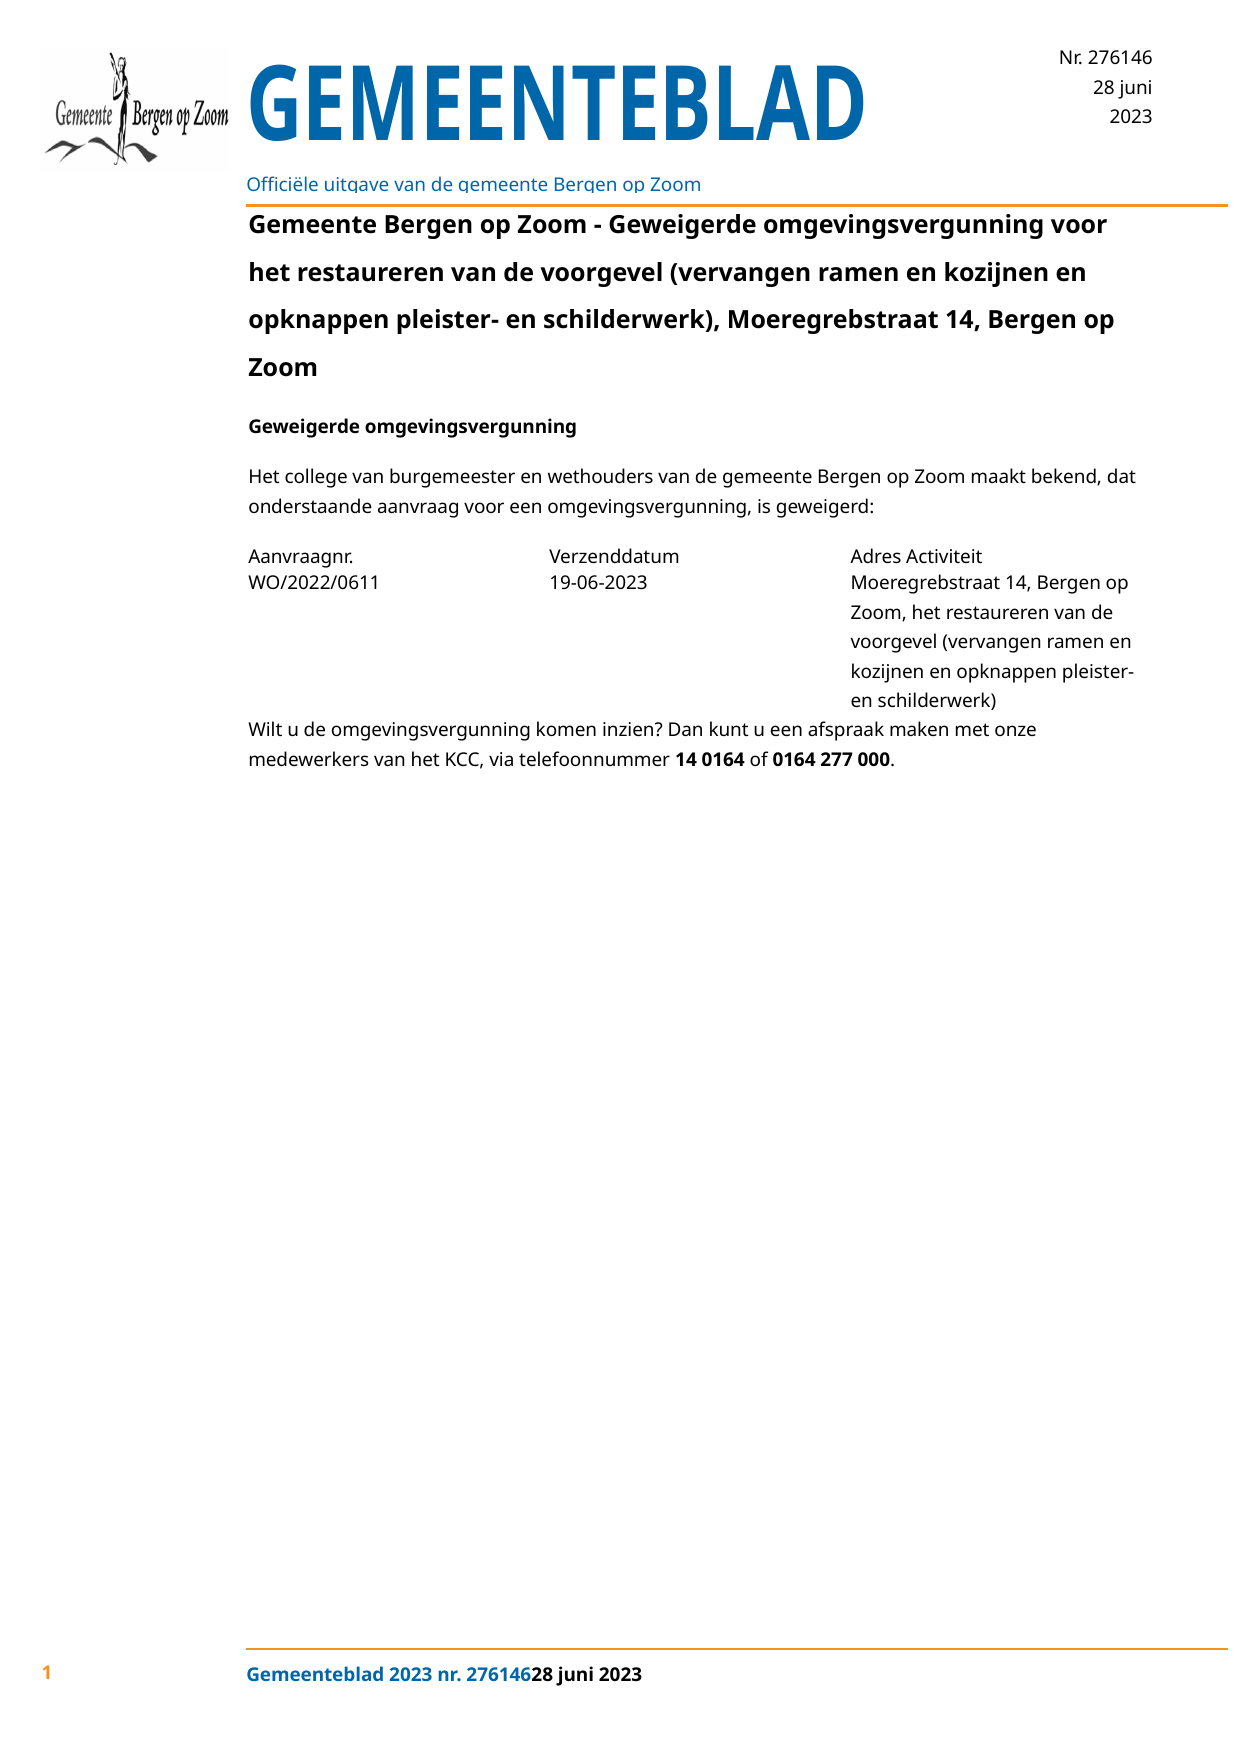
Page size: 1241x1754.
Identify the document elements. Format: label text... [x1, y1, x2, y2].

text Gemeente Bergen op Zoom - Geweigerde omgevingsvergunning voor het restaureren van de voorgevel (vervangen ramen en kozijnen en opknappen pleister- en schilderwerk), Moeregrebstraat 14, Bergen op Zoom [248, 207, 1152, 384]
table_header Verzenddatum [549, 544, 850, 569]
table_header Aanvraagnr. [248, 544, 549, 569]
table_header Adres Activiteit [850, 544, 1152, 569]
table_cell Moeregrebstraat 14, Bergen op Zoom, het restaureren van de voorgevel (vervangen ramen en kozijnen en opknappen pleister- en schilderwerk) [850, 569, 1152, 713]
table_cell WO/2022/0611 [248, 569, 549, 713]
text Wilt u de omgevingsvergunning komen inzien? Dan kunt u een afspraak maken met onze medewerkers van het KCC, via telefoonnummer 14 0164 of 0164 277 000. [248, 717, 1152, 772]
text Het college van burgemeester en wethouders van de gemeente Bergen op Zoom maakt bekend, dat onderstaande aanvraag voor een omgevingsvergunning, is geweigerd: [248, 463, 1152, 519]
table_cell 19-06-2023 [549, 569, 850, 713]
picture [41, 47, 231, 172]
text Geweigerde omgevingsvergunning [248, 413, 1152, 439]
